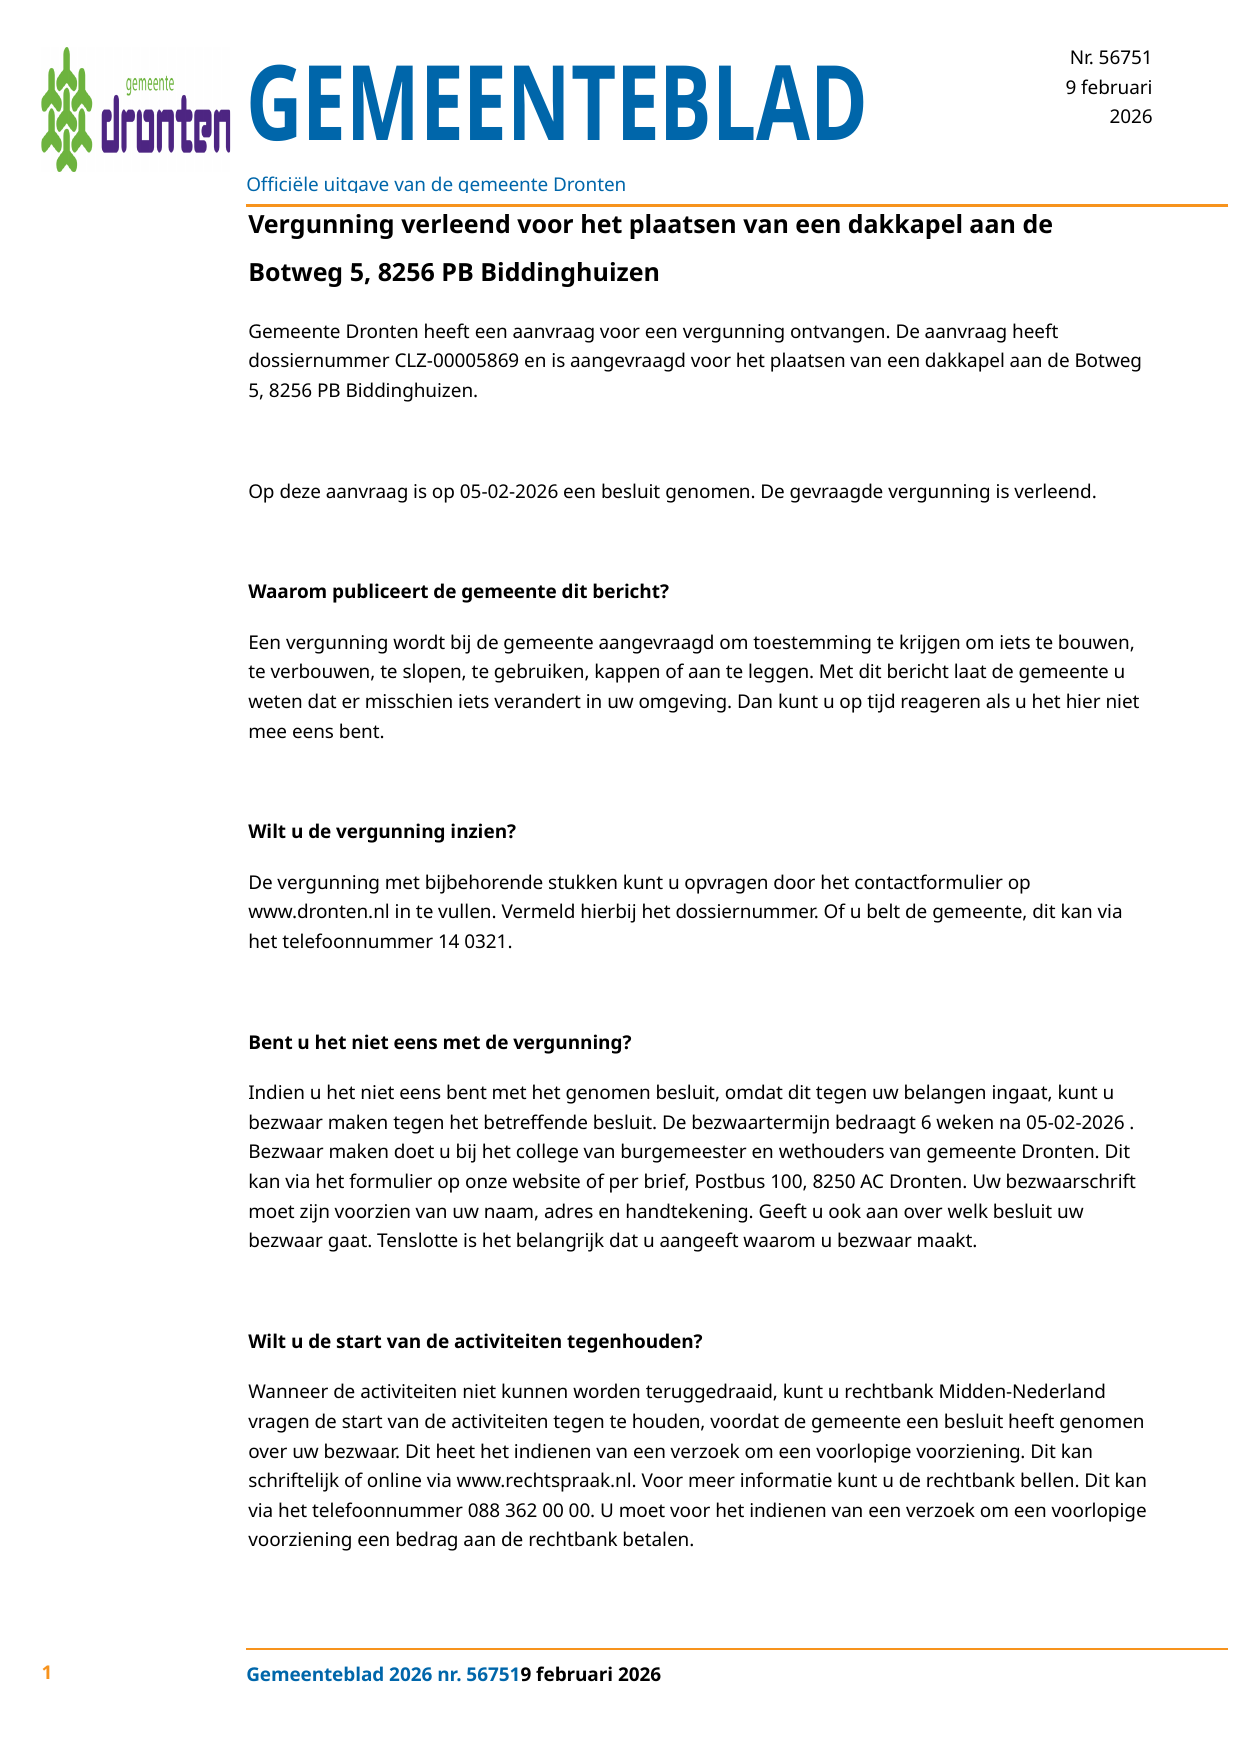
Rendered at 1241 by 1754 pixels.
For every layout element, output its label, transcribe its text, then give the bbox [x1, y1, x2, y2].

text Wanneer de activiteiten niet kunnen worden teruggedraaid, kunt u rechtbank Midden-Nederland vragen de start van de activiteiten tegen te houden, voordat de gemeente een besluit heeft genomen over uw bezwaar. Dit heet het indienen van een verzoek om een voorlopige voorziening. Dit kan schriftelijk of online via www.rechtspraak.nl. Voor meer informatie kunt u de rechtbank bellen. Dit kan via het telefoonnummer 088 362 00 00. U moet voor het indienen van een verzoek om een voorlopige voorziening een bedrag aan de rechtbank betalen. [248, 1379, 1152, 1552]
text De vergunning met bijbehorende stukken kunt u opvragen door het contactformulier op www.dronten.nl in te vullen. Vermeld hierbij het dossiernummer. Of u belt de gemeente, dit kan via het telefoonnummer 14 0321. [248, 869, 1152, 954]
picture [41, 47, 231, 172]
text Wilt u de vergunning inzien? [248, 819, 1152, 844]
text Waarom publiceert de gemeente dit bericht? [248, 579, 1152, 604]
text Wilt u de start van de activiteiten tegenhouden? [248, 1328, 1152, 1354]
text Een vergunning wordt bij de gemeente aangevraagd om toestemming te krijgen om iets te bouwen, te verbouwen, te slopen, te gebruiken, kappen of aan te leggen. Met dit bericht laat de gemeente u weten dat er misschien iets verandert in uw omgeving. Dan kunt u op tijd reageren als u het hier niet mee eens bent. [248, 629, 1152, 744]
text Indien u het niet eens bent met het genomen besluit, omdat dit tegen uw belangen ingaat, kunt u bezwaar maken tegen het betreffende besluit. De bezwaartermijn bedraagt 6 weken na 05-02-2026 . Bezwaar maken doet u bij het college van burgemeester en wethouders van gemeente Dronten. Dit kan via het formulier op onze website of per brief, Postbus 100, 8250 AC Dronten. Uw bezwaarschrift moet zijn voorzien van uw naam, adres en handtekening. Geeft u ook aan over welk besluit uw bezwaar gaat. Tenslotte is het belangrijk dat u aangeeft waarom u bezwaar maakt. [248, 1079, 1152, 1253]
text Vergunning verleend voor het plaatsen van een dakkapel aan de Botweg 5, 8256 PB Biddinghuizen [248, 207, 1152, 288]
text Gemeente Dronten heeft een aanvraag voor een vergunning ontvangen. De aanvraag heeft dossiernummer CLZ-00005869 en is aangevraagd voor het plaatsen van een dakkapel aan de Botweg 5, 8256 PB Biddinghuizen. [248, 318, 1152, 403]
text Op deze aanvraag is op 05-02-2026 een besluit genomen. De gevraagde vergunning is verleend. [248, 478, 1152, 504]
text Bent u het niet eens met de vergunning? [248, 1029, 1152, 1055]
